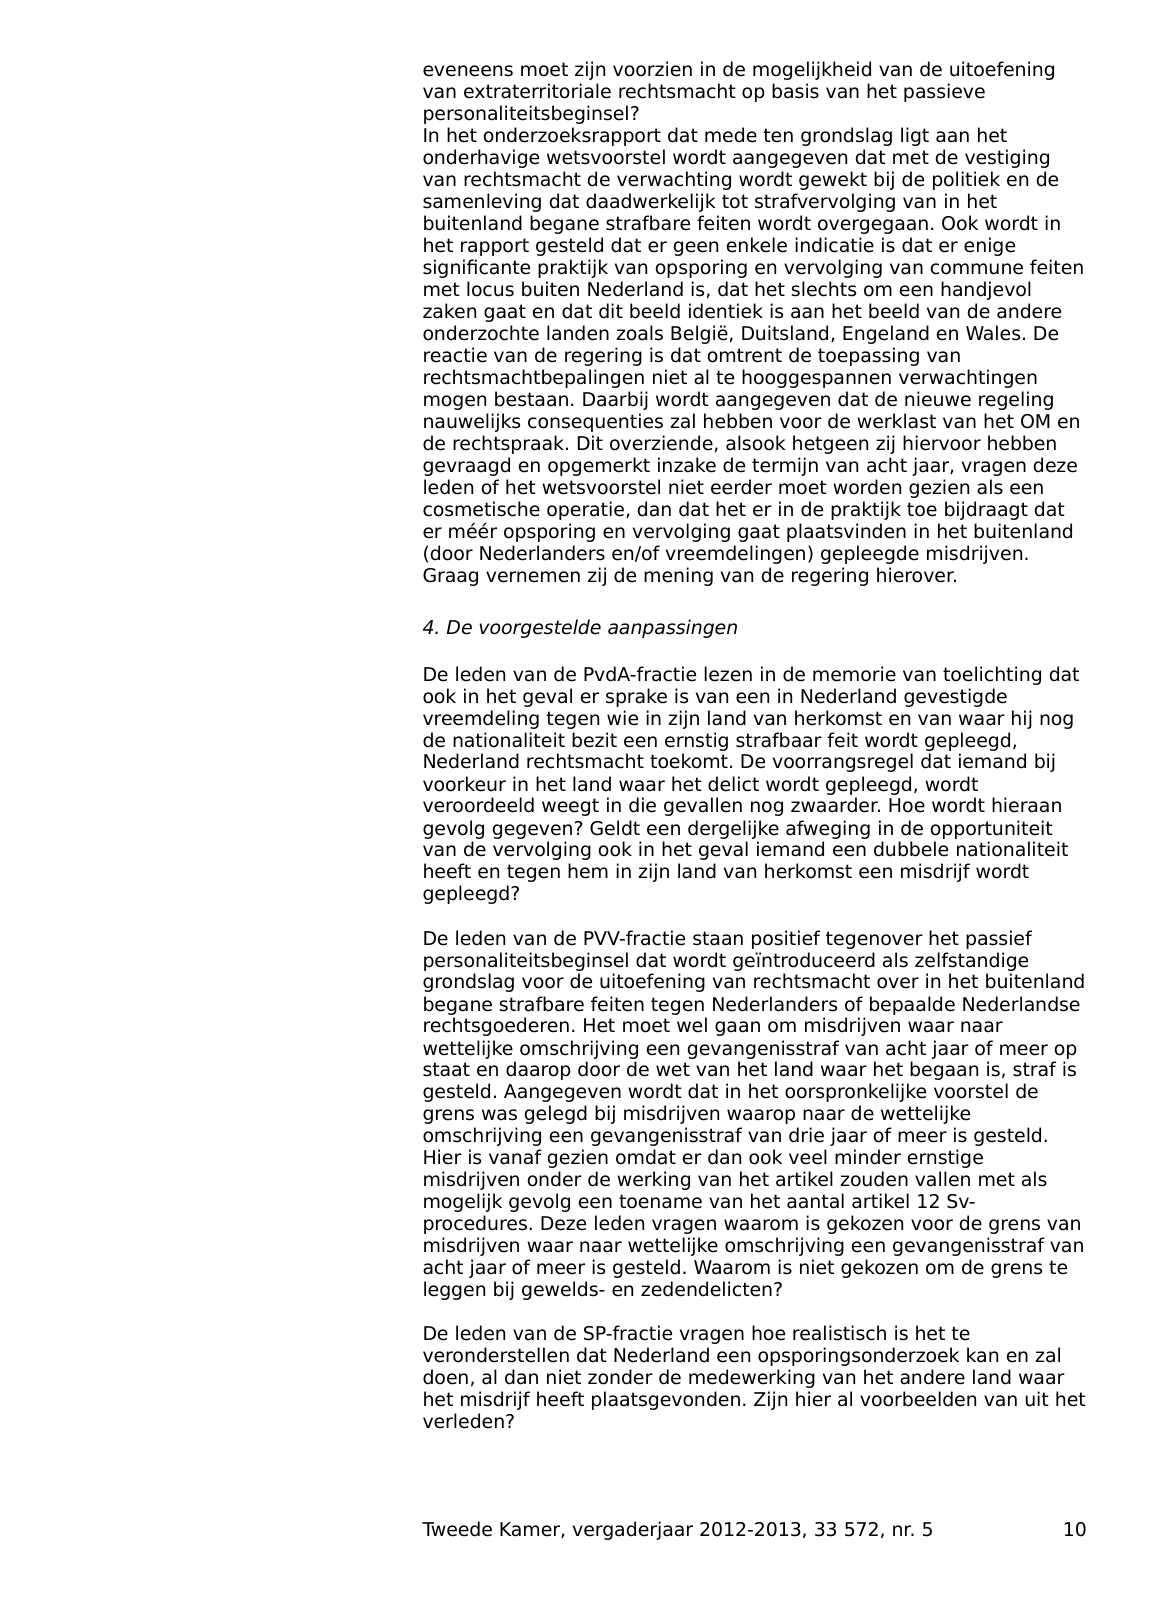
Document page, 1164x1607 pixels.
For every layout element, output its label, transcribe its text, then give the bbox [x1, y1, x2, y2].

text eveneens moet zijn voorzien in de mogelijkheid van de uitoefening van extraterritoriale rechtsmacht op basis van het passieve personaliteitsbeginsel? [422, 59, 1087, 125]
text In het onderzoeksrapport dat mede ten grondslag ligt aan het onderhavige wetsvoorstel wordt aangegeven dat met de vestiging van rechtsmacht de verwachting wordt gewekt bij de politiek en de samenleving dat daadwerkelijk tot strafvervolging van in het buitenland begane strafbare feiten wordt overgegaan. Ook wordt in het rapport gesteld dat er geen enkele indicatie is dat er enige significante praktijk van opsporing en vervolging van commune feiten met locus buiten Nederland is, dat het slechts om een handjevol zaken gaat en dat dit beeld identiek is aan het beeld van de andere onderzochte landen zoals België, Duitsland, Engeland en Wales. De reactie van de regering is dat omtrent de toepassing van rechtsmachtbepalingen niet al te hooggespannen verwachtingen mogen bestaan. Daarbij wordt aangegeven dat de nieuwe regeling nauwelijks consequenties zal hebben voor de werklast van het OM en de rechtspraak. Dit overziende, alsook hetgeen zij hiervoor hebben gevraagd en opgemerkt inzake de termijn van acht jaar, vragen deze leden of het wetsvoorstel niet eerder moet worden gezien als een cosmetische operatie, dan dat het er in de praktijk toe bijdraagt dat er méér opsporing en vervolging gaat plaatsvinden in het buitenland (door Nederlanders en/of vreemdelingen) gepleegde misdrijven. Graag vernemen zij de mening van de regering hierover. [422, 125, 1087, 587]
text De leden van de PVV-fractie staan positief tegenover het passief personaliteitsbeginsel dat wordt geïntroduceerd als zelfstandige grondslag voor de uitoefening van rechtsmacht over in het buitenland begane strafbare feiten tegen Nederlanders of bepaalde Nederlandse rechtsgoederen. Het moet wel gaan om misdrijven waar naar wettelijke omschrijving een gevangenisstraf van acht jaar of meer op staat en daarop door de wet van het land waar het begaan is, straf is gesteld. Aangegeven wordt dat in het oorspronkelijke voorstel de grens was gelegd bij misdrijven waarop naar de wettelijke omschrijving een gevangenisstraf van drie jaar of meer is gesteld. Hier is vanaf gezien omdat er dan ook veel minder ernstige misdrijven onder de werking van het artikel zouden vallen met als mogelijk gevolg een toename van het aantal artikel 12 Sv-procedures. Deze leden vragen waarom is gekozen voor de grens van misdrijven waar naar wettelijke omschrijving een gevangenisstraf van acht jaar of meer is gesteld. Waarom is niet gekozen om de grens te leggen bij gewelds- en zedendelicten? [422, 927, 1087, 1301]
subtitle 4. De voorgestelde aanpassingen [422, 617, 1087, 638]
text De leden van de PvdA-fractie lezen in de memorie van toelichting dat ook in het geval er sprake is van een in Nederland gevestigde vreemdeling tegen wie in zijn land van herkomst en van waar hij nog de nationaliteit bezit een ernstig strafbaar feit wordt gepleegd, Nederland rechtsmacht toekomt. De voorrangsregel dat iemand bij voorkeur in het land waar het delict wordt gepleegd, wordt veroordeeld weegt in die gevallen nog zwaarder. Hoe wordt hieraan gevolg gegeven? Geldt een dergelijke afweging in de opportuniteit van de vervolging ook in het geval iemand een dubbele nationaliteit heeft en tegen hem in zijn land van herkomst een misdrijf wordt gepleegd? [422, 663, 1087, 905]
text De leden van de SP-fractie vragen hoe realistisch is het te veronderstellen dat Nederland een opsporingsonderzoek kan en zal doen, al dan niet zonder de medewerking van het andere land waar het misdrijf heeft plaatsgevonden. Zijn hier al voorbeelden van uit het verleden? [422, 1323, 1087, 1433]
